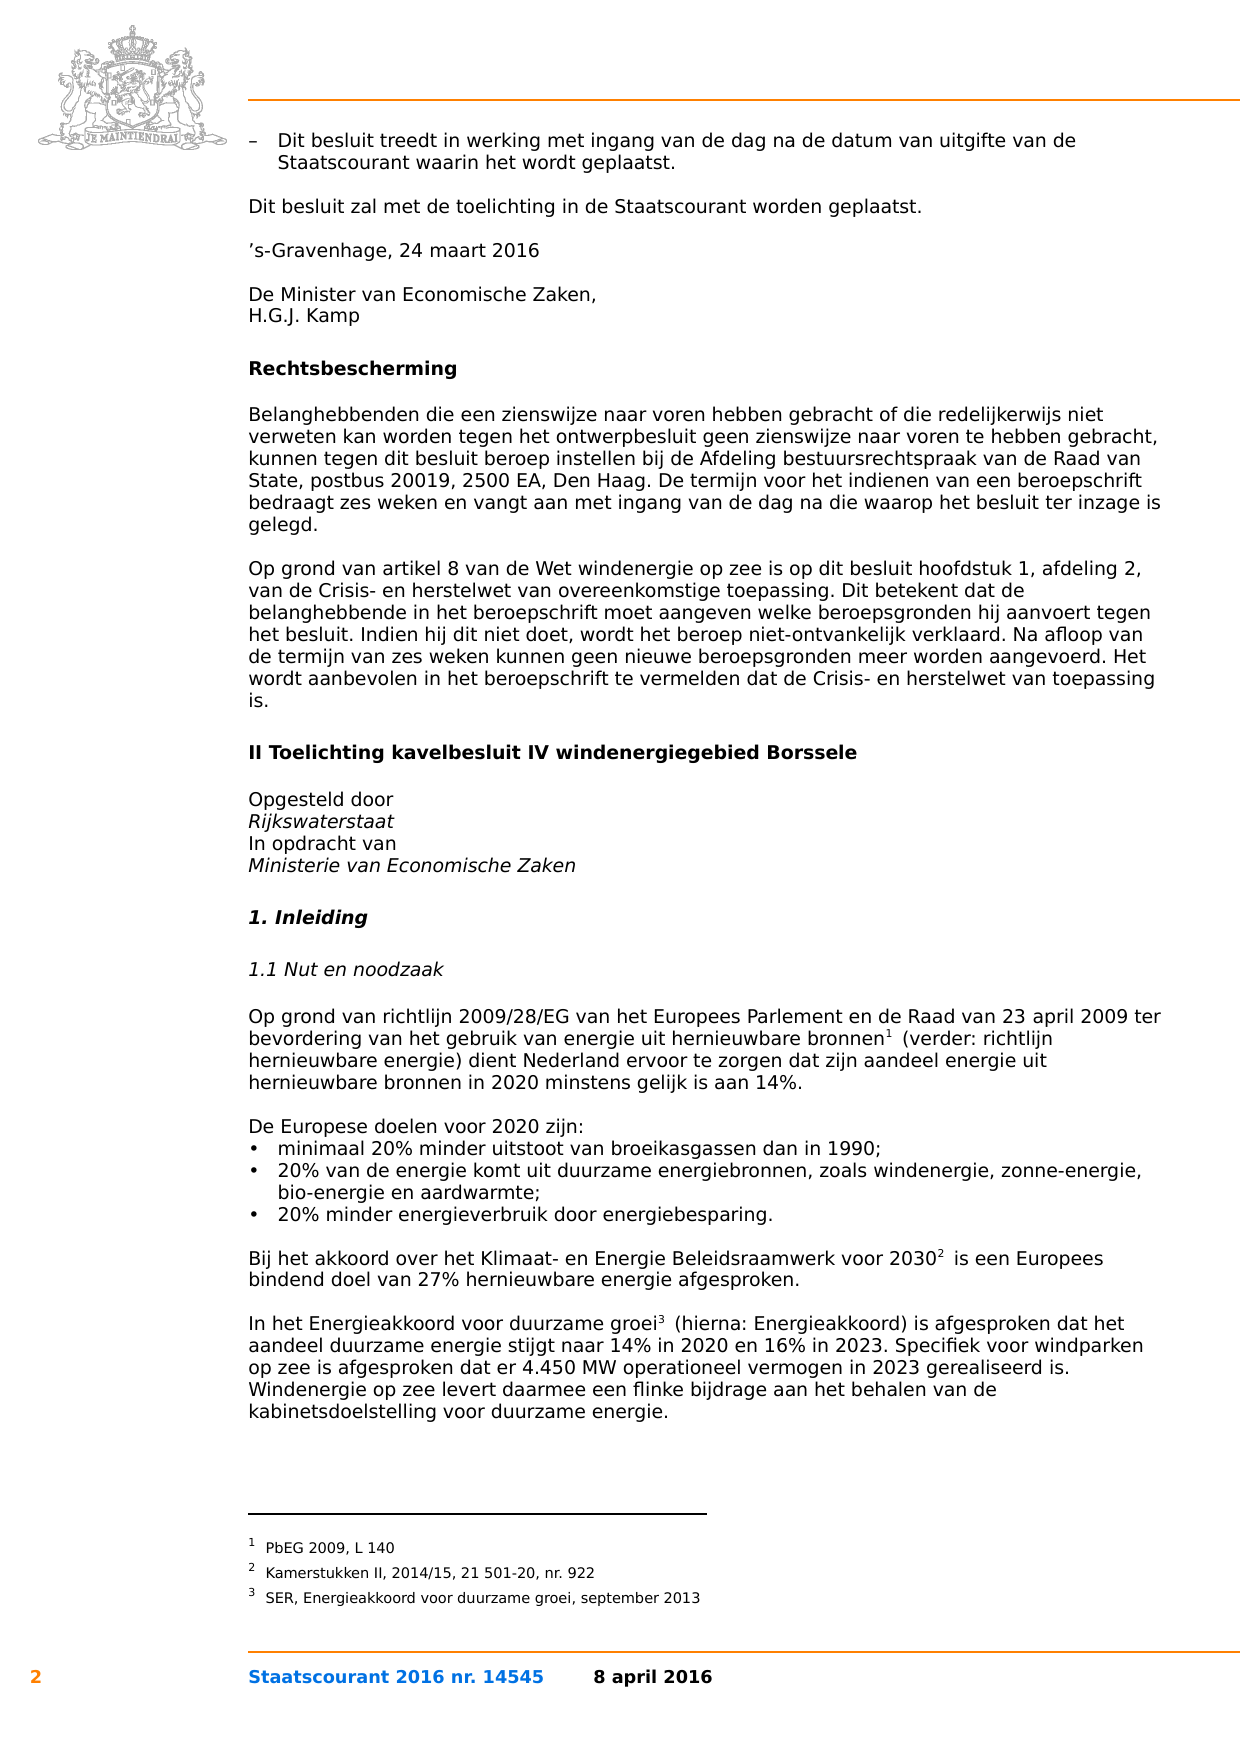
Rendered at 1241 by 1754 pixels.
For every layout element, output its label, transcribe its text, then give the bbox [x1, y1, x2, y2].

text – Dit besluit treedt in werking met ingang van de dag na de datum van uitgifte van de Staatscourant waarin het wordt geplaatst. [248, 130, 1163, 174]
text • minimaal 20% minder uitstoot van broeikasgassen dan in 1990; [248, 1138, 1163, 1159]
subtitle II Toelichting kavelbesluit IV windenergiegebied Borssele [248, 742, 1163, 764]
text Dit besluit zal met de toelichting in de Staatscourant worden geplaatst. [248, 196, 1163, 218]
text H.G.J. Kamp [248, 305, 1163, 327]
text Op grond van richtlijn 2009/28/EG van het Europees Parlement en de Raad van 23 april 2009 ter bevordering van het gebruik van energie uit hernieuwbare bronnen (verder: richtlijn hernieuwbare energie) dient Nederland ervoor te zorgen dat zijn aandeel energie uit hernieuwbare bronnen in 2020 minstens gelijk is aan 14%. [248, 1006, 1163, 1094]
text • 20% minder energieverbruik door energiebesparing. [248, 1203, 1163, 1226]
subtitle 1. Inleiding [248, 907, 1163, 929]
text • 20% van de energie komt uit duurzame energiebronnen, zoals windenergie, zonne-energie, bio-energie en aardwarmte; [248, 1159, 1163, 1203]
text Rijkswaterstaat [248, 811, 1163, 833]
text Belanghebbenden die een zienswijze naar voren hebben gebracht of die redelijkerwijs niet verweten kan worden tegen het ontwerpbesluit geen zienswijze naar voren te hebben gebracht, kunnen tegen dit besluit beroep instellen bij de Afdeling bestuursrechtspraak van de Raad van State, postbus 20019, 2500 EA, Den Haag. De termijn voor het indienen van een beroepschrift bedraagt zes weken en vangt aan met ingang van de dag na die waarop het besluit ter inzage is gelegd. [248, 404, 1163, 536]
text PbEG 2009, L 140 [248, 1536, 1163, 1558]
text In het Energieakkoord voor duurzame groei (hierna: Energieakkoord) is afgesproken dat het aandeel duurzame energie stijgt naar 14% in 2020 en 16% in 2023. Specifiek voor windparken op zee is afgesproken dat er 4.450 MW operationeel vermogen in 2023 gerealiseerd is. Windenergie op zee levert daarmee een flinke bijdrage aan het behalen van de kabinetsdoelstelling voor duurzame energie. [248, 1313, 1163, 1423]
text SER, Energieakkoord voor duurzame groei, september 2013 [248, 1586, 1163, 1608]
text Bij het akkoord over het Klimaat- en Energie Beleidsraamwerk voor 2030 is een Europees bindend doel van 27% hernieuwbare energie afgesproken. [248, 1247, 1163, 1291]
text Op grond van artikel 8 van de Wet windenergie op zee is op dit besluit hoofdstuk 1, afdeling 2, van de Crisis- en herstelwet van overeenkomstige toepassing. Dit betekent dat de belanghebbende in het beroepschrift moet aangeven welke beroepsgronden hij aanvoert tegen het besluit. Indien hij dit niet doet, wordt het beroep niet-ontvankelijk verklaard. Na afloop van de termijn van zes weken kunnen geen nieuwe beroepsgronden meer worden aangevoerd. Het wordt aanbevolen in het beroepschrift te vermelden dat de Crisis- en herstelwet van toepassing is. [248, 558, 1163, 712]
text De Europese doelen voor 2020 zijn: [248, 1116, 1163, 1138]
text Ministerie van Economische Zaken [248, 855, 1163, 877]
subtitle Rechtsbescherming [248, 357, 1163, 379]
text In opdracht van [248, 833, 1163, 855]
text ’s-Gravenhage, 24 maart 2016 [248, 239, 1163, 262]
picture [38, 25, 227, 150]
text Kamerstukken II, 2014/15, 21 501-20, nr. 922 [248, 1561, 1163, 1583]
subtitle 1.1 Nut en noodzaak [248, 959, 1163, 981]
text De Minister van Economische Zaken, [248, 283, 1163, 305]
text Opgesteld door [248, 789, 1163, 811]
